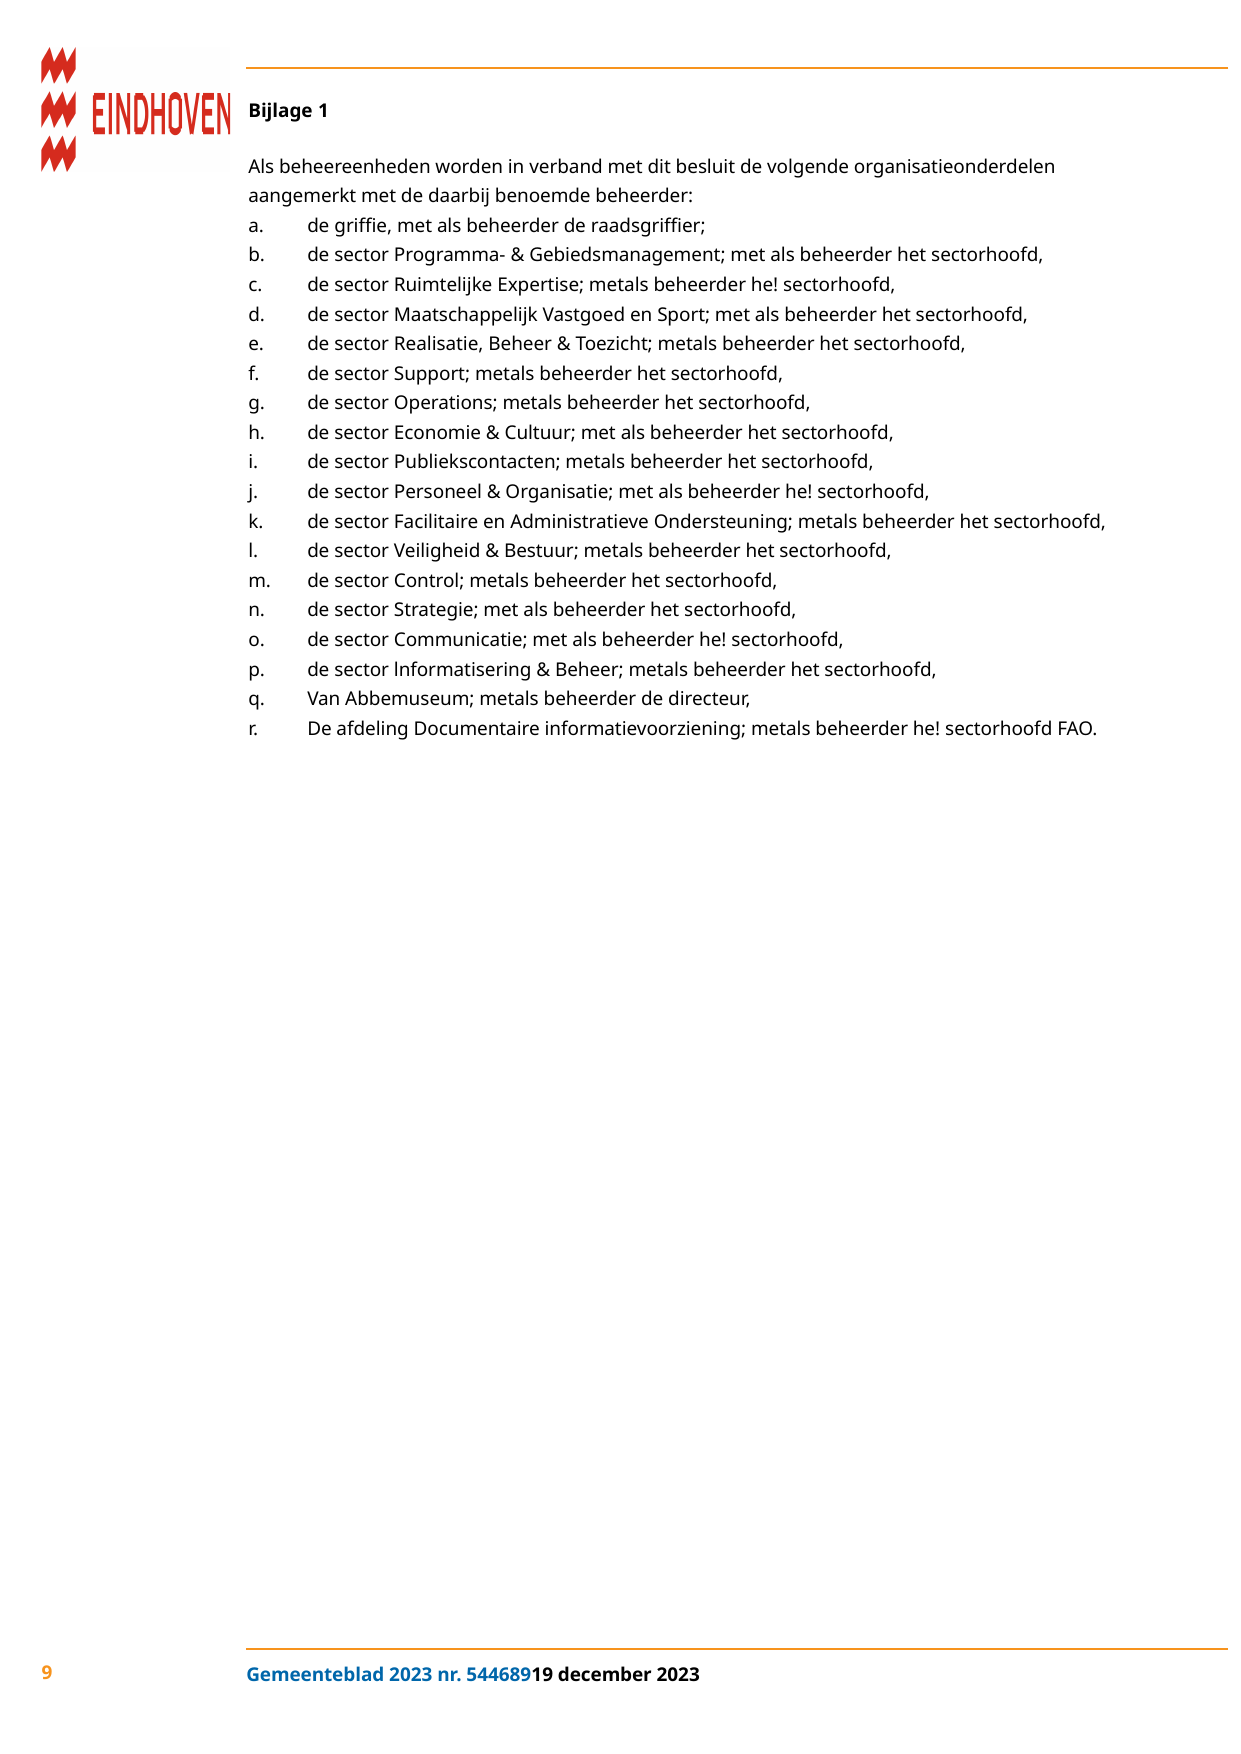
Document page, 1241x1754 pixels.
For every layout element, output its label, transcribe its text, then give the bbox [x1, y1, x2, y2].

list Van Abbemuseum; metals beheerder de directeur, [248, 685, 1152, 711]
text Bijlage 1 [248, 95, 1152, 123]
list de sector Maatschappelijk Vastgoed en Sport; met als beheerder het sectorhoofd, [248, 301, 1152, 327]
list de sector Economie & Cultuur; met als beheerder het sectorhoofd, [248, 419, 1152, 445]
list de sector Operations; metals beheerder het sectorhoofd, [248, 389, 1152, 415]
text Als beheereenheden worden in verband met dit besluit de volgende organisatieonderdelen aangemerkt met de daarbij benoemde beheerder: [248, 153, 1152, 208]
list de griffie, met als beheerder de raadsgriffier; [248, 212, 1152, 238]
list de sector lnformatisering & Beheer; metals beheerder het sectorhoofd, [248, 656, 1152, 682]
list de sector Personeel & Organisatie; met als beheerder he! sectorhoofd, [248, 478, 1152, 504]
list de sector Support; metals beheerder het sectorhoofd, [248, 360, 1152, 386]
list de sector Communicatie; met als beheerder he! sectorhoofd, [248, 626, 1152, 652]
list De afdeling Documentaire informatievoorziening; metals beheerder he! sectorhoofd FAO. [248, 715, 1152, 741]
list de sector Strategie; met als beheerder het sectorhoofd, [248, 597, 1152, 622]
list de sector Programma- & Gebiedsmanagement; met als beheerder het sectorhoofd, [248, 242, 1152, 267]
list de sector Publiekscontacten; metals beheerder het sectorhoofd, [248, 449, 1152, 474]
list de sector Facilitaire en Administratieve Ondersteuning; metals beheerder het sectorhoofd, [248, 508, 1152, 534]
list de sector Veiligheid & Bestuur; metals beheerder het sectorhoofd, [248, 537, 1152, 563]
list de sector Control; metals beheerder het sectorhoofd, [248, 567, 1152, 593]
picture [41, 47, 231, 172]
list de sector Ruimtelijke Expertise; metals beheerder he! sectorhoofd, [248, 271, 1152, 297]
list de sector Realisatie, Beheer & Toezicht; metals beheerder het sectorhoofd, [248, 330, 1152, 356]
